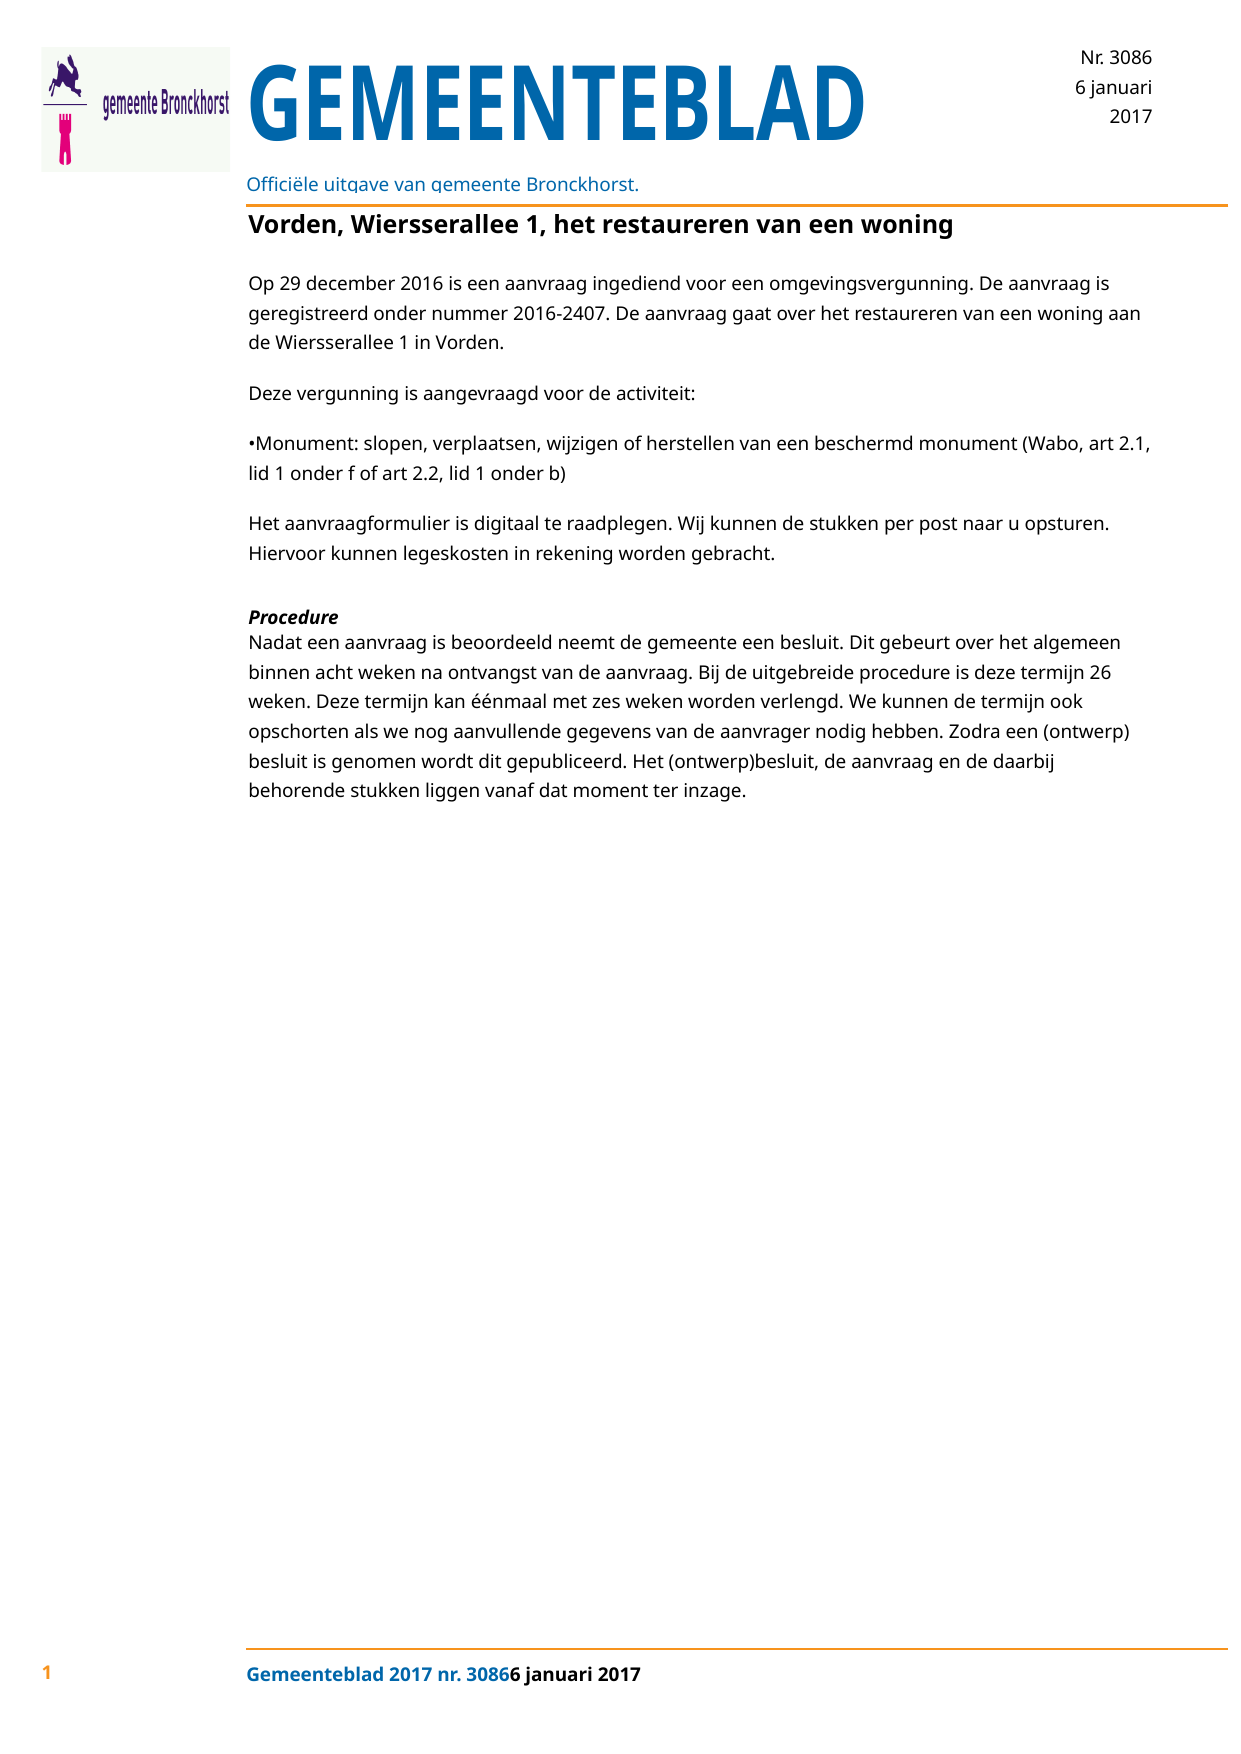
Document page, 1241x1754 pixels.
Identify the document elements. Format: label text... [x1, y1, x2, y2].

text Nadat een aanvraag is beoordeeld neemt de gemeente een besluit. Dit gebeurt over het algemeen binnen acht weken na ontvangst van de aanvraag. Bij de uitgebreide procedure is deze termijn 26 weken. Deze termijn kan éénmaal met zes weken worden verlengd. We kunnen de termijn ook opschorten als we nog aanvullende gegevens van de aanvrager nodig hebben. Zodra een (ontwerp) besluit is genomen wordt dit gepubliceerd. Het (ontwerp)besluit, de aanvraag en de daarbij behorende stukken liggen vanaf dat moment ter inzage. [248, 629, 1152, 803]
text Op 29 december 2016 is een aanvraag ingediend voor een omgevingsvergunning. De aanvraag is geregistreerd onder nummer 2016-2407. De aanvraag gaat over het restaureren van een woning aan de Wiersserallee 1 in Vorden. [248, 270, 1152, 355]
text Vorden, Wiersserallee 1, het restaureren van een woning [248, 207, 1152, 241]
text Procedure [248, 604, 1152, 629]
text Het aanvraagformulier is digitaal te raadplegen. Wij kunnen de stukken per post naar u opsturen. Hiervoor kunnen legeskosten in rekening worden gebracht. [248, 510, 1152, 566]
picture [41, 47, 231, 172]
text Deze vergunning is aangevraagd voor de activiteit: [248, 380, 1152, 406]
text •Monument: slopen, verplaatsen, wijzigen of herstellen van een beschermd monument (Wabo, art 2.1, lid 1 onder f of art 2.2, lid 1 onder b) [248, 430, 1152, 486]
